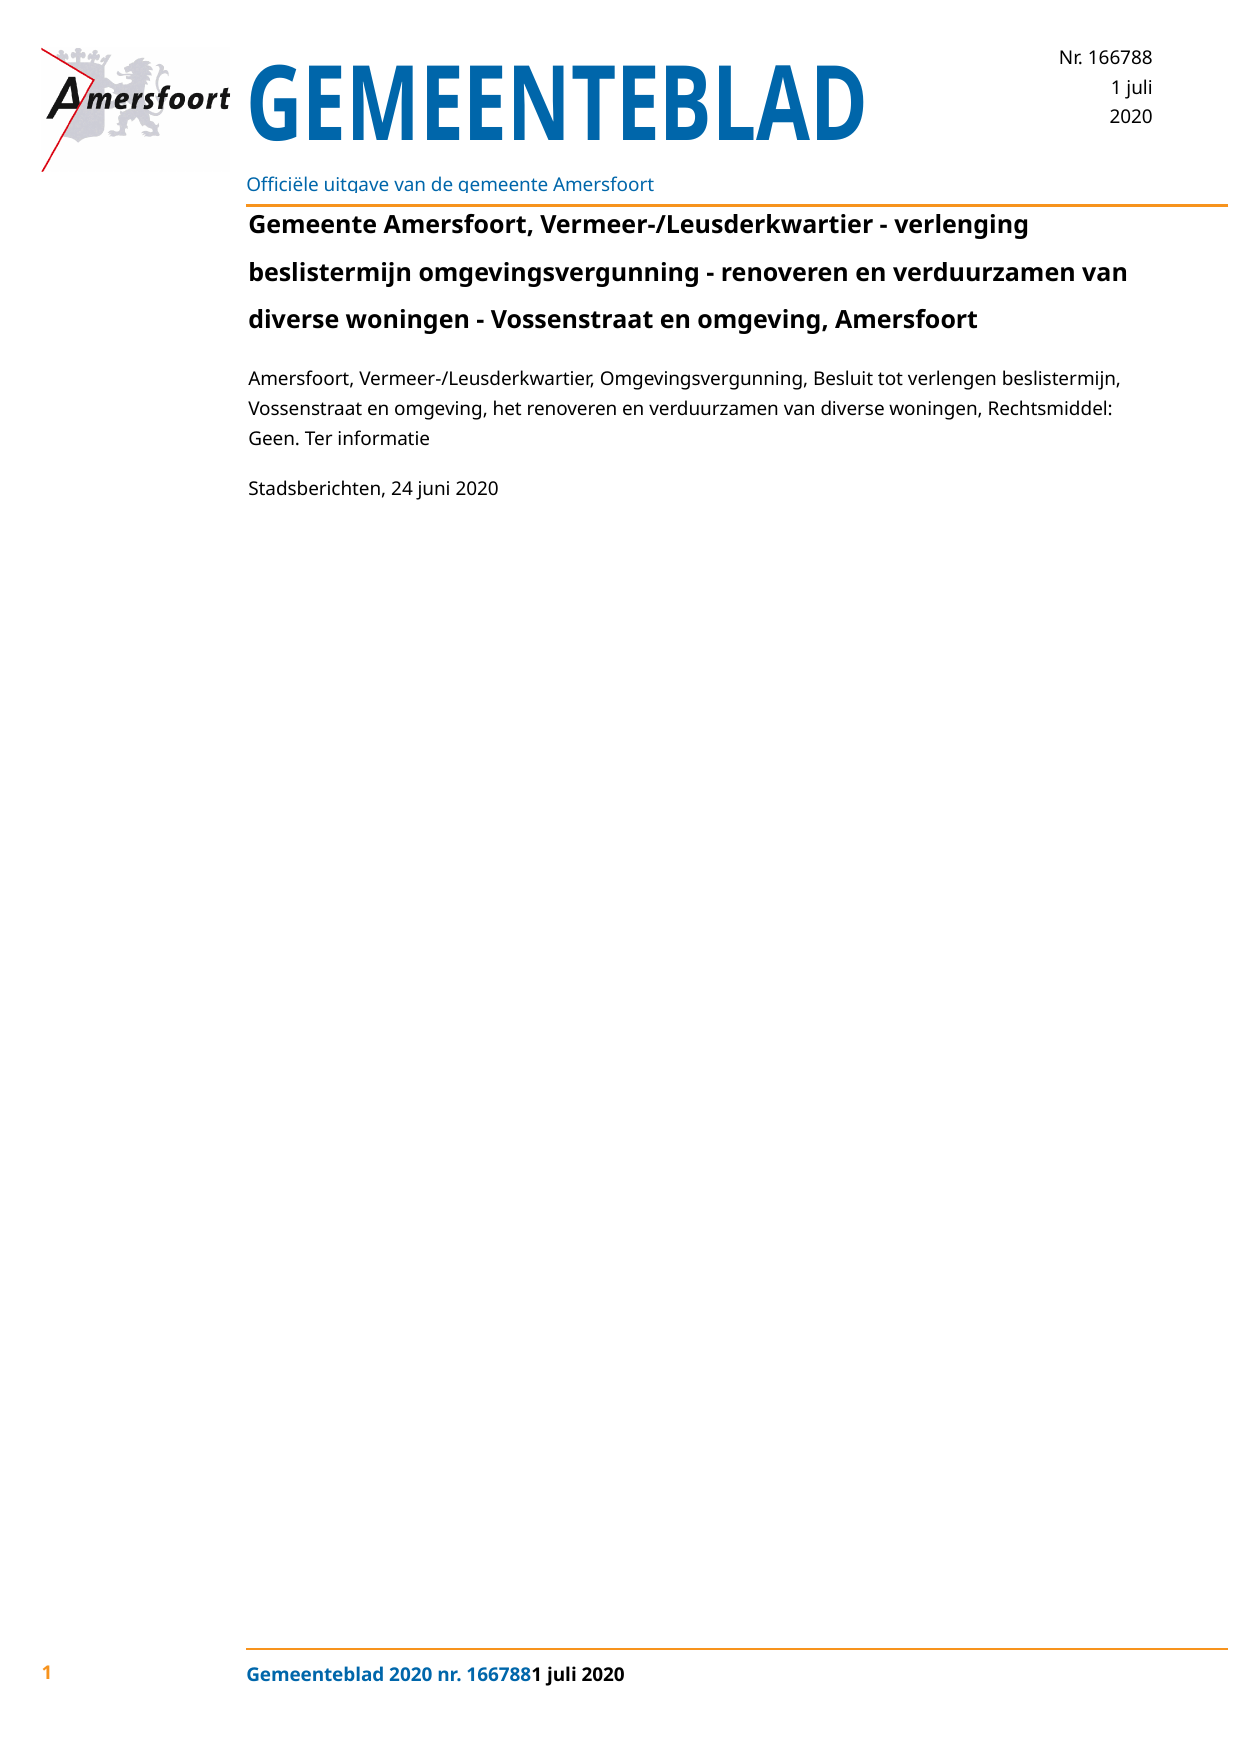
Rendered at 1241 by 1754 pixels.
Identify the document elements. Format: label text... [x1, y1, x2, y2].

text Amersfoort, Vermeer-/Leusderkwartier, Omgevingsvergunning, Besluit tot verlengen beslistermijn, Vossenstraat en omgeving, het renoveren en verduurzamen van diverse woningen, Rechtsmiddel: Geen. Ter informatie [248, 366, 1152, 450]
text Gemeente Amersfoort, Vermeer-/Leusderkwartier - verlenging beslistermijn omgevingsvergunning - renoveren en verduurzamen van diverse woningen - Vossenstraat en omgeving, Amersfoort [248, 207, 1152, 336]
picture [41, 47, 231, 172]
text Stadsberichten, 24 juni 2020 [248, 475, 1152, 501]
